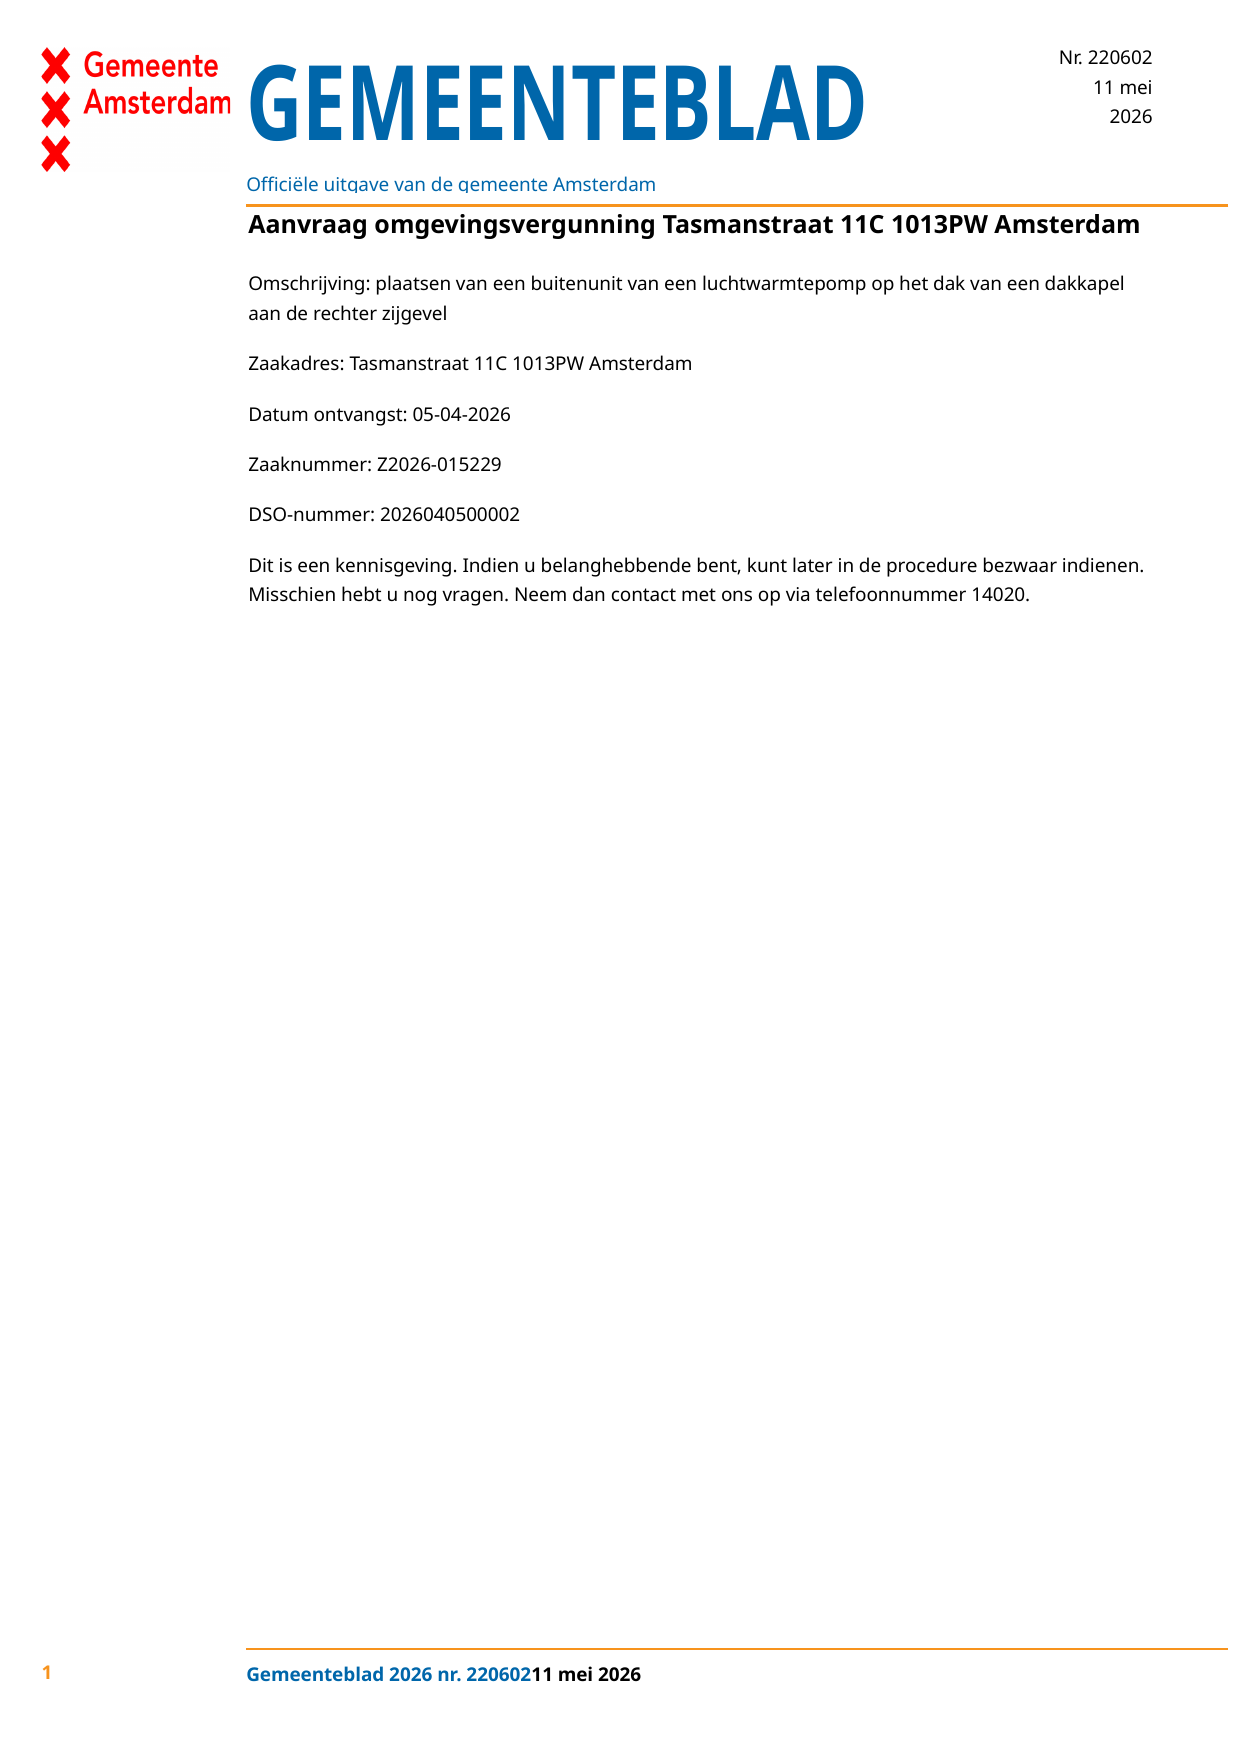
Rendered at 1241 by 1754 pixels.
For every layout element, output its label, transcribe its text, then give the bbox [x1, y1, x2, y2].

text Zaakadres: Tasmanstraat 11C 1013PW Amsterdam [248, 350, 1152, 376]
text Omschrijving: plaatsen van een buitenunit van een luchtwarmtepomp op het dak van een dakkapel aan de rechter zijgevel [248, 270, 1152, 326]
text DSO-nummer: 2026040500002 [248, 502, 1152, 527]
picture [41, 47, 231, 172]
text Datum ontvangst: 05-04-2026 [248, 401, 1152, 426]
text Zaaknummer: Z2026-015229 [248, 451, 1152, 477]
text Dit is een kennisgeving. Indien u belanghebbende bent, kunt later in de procedure bezwaar indienen. Misschien hebt u nog vragen. Neem dan contact met ons op via telefoonnummer 14020. [248, 552, 1152, 607]
text Aanvraag omgevingsvergunning Tasmanstraat 11C 1013PW Amsterdam [248, 207, 1152, 241]
